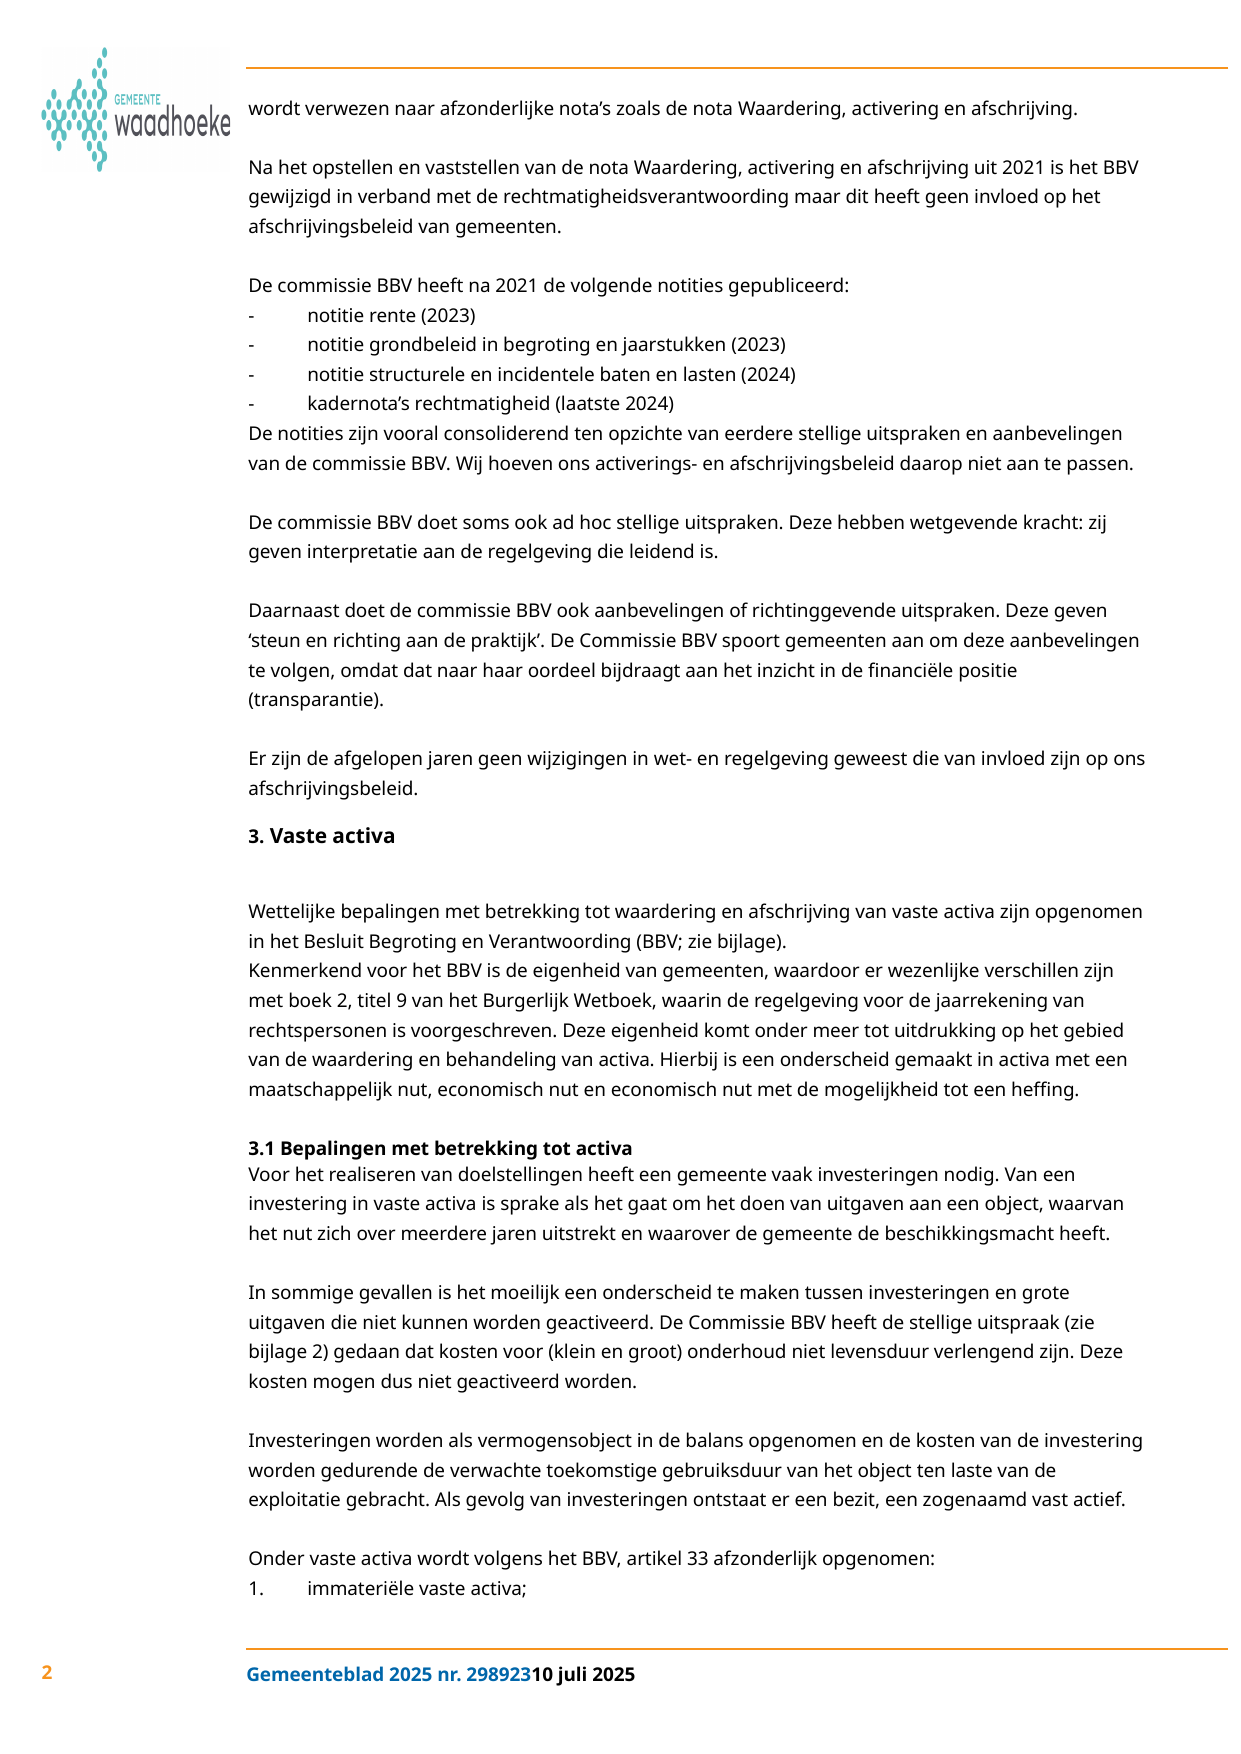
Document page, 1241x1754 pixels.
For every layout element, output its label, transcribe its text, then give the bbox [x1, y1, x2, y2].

text Onder vaste activa wordt volgens het BBV, artikel 33 afzonderlijk opgenomen: [248, 1546, 1152, 1571]
text Er zijn de afgelopen jaren geen wijzigingen in wet- en regelgeving geweest die van invloed zijn op ons afschrijvingsbeleid. [248, 746, 1152, 801]
list notitie structurele en incidentele baten en lasten (2024) [248, 361, 1152, 387]
text Wettelijke bepalingen met betrekking tot waardering en afschrijving van vaste activa zijn opgenomen in het Besluit Begroting en Verantwoording (BBV; zie bijlage). [248, 898, 1152, 954]
picture [41, 47, 231, 172]
text 3.1 Bepalingen met betrekking tot activa [248, 1135, 1152, 1161]
text Kenmerkend voor het BBV is de eigenheid van gemeenten, waardoor er wezenlijke verschillen zijn met boek 2, titel 9 van het Burgerlijk Wetboek, waarin de regelgeving voor de jaarrekening van rechtspersonen is voorgeschreven. Deze eigenheid komt onder meer tot uitdrukking op het gebied van de waardering en behandeling van activa. Hierbij is een onderscheid gemaakt in activa met een maatschappelijk nut, economisch nut en economisch nut met de mogelijkheid tot een heffing. [248, 958, 1152, 1102]
text Investeringen worden als vermogensobject in de balans opgenomen en de kosten van de investering worden gedurende de verwachte toekomstige gebruiksduur van het object ten laste van de exploitatie gebracht. Als gevolg van investeringen ontstaat er een bezit, een zogenaamd vast actief. [248, 1427, 1152, 1512]
text Daarnaast doet de commissie BBV ook aanbevelingen of richtinggevende uitspraken. Deze geven ‘steun en richting aan de praktijk’. De Commissie BBV spoort gemeenten aan om deze aanbevelingen te volgen, omdat dat naar haar oordeel bijdraagt aan het inzicht in de financiële positie (transparantie). [248, 598, 1152, 712]
text De commissie BBV heeft na 2021 de volgende notities gepubliceerd: [248, 272, 1152, 298]
list notitie grondbeleid in begroting en jaarstukken (2023) [248, 331, 1152, 357]
text Voor het realiseren van doelstellingen heeft een gemeente vaak investeringen nodig. Van een investering in vaste activa is sprake als het gaat om het doen van uitgaven aan een object, waarvan het nut zich over meerdere jaren uitstrekt en waarover de gemeente de beschikkingsmacht heeft. [248, 1161, 1152, 1246]
list kadernota’s rechtmatigheid (laatste 2024) [248, 391, 1152, 416]
text wordt verwezen naar afzonderlijke nota’s zoals de nota Waardering, activering en afschrijving. [248, 95, 1152, 121]
text De commissie BBV doet soms ook ad hoc stellige uitspraken. Deze hebben wetgevende kracht: zij geven interpretatie aan de regelgeving die leidend is. [248, 509, 1152, 564]
text 3. Vaste activa [248, 821, 1152, 849]
text Na het opstellen en vaststellen van de nota Waardering, activering en afschrijving uit 2021 is het BBV gewijzigd in verband met de rechtmatigheidsverantwoording maar dit heeft geen invloed op het afschrijvingsbeleid van gemeenten. [248, 154, 1152, 239]
list notitie rente (2023) [248, 302, 1152, 328]
list immateriële vaste activa; [248, 1575, 1152, 1601]
text In sommige gevallen is het moeilijk een onderscheid te maken tussen investeringen en grote uitgaven die niet kunnen worden geactiveerd. De Commissie BBV heeft de stellige uitspraak (zie bijlage 2) gedaan dat kosten voor (klein en groot) onderhoud niet levensduur verlengend zijn. Deze kosten mogen dus niet geactiveerd worden. [248, 1279, 1152, 1394]
text De notities zijn vooral consoliderend ten opzichte van eerdere stellige uitspraken en aanbevelingen van de commissie BBV. Wij hoeven ons activerings- en afschrijvingsbeleid daarop niet aan te passen. [248, 420, 1152, 476]
